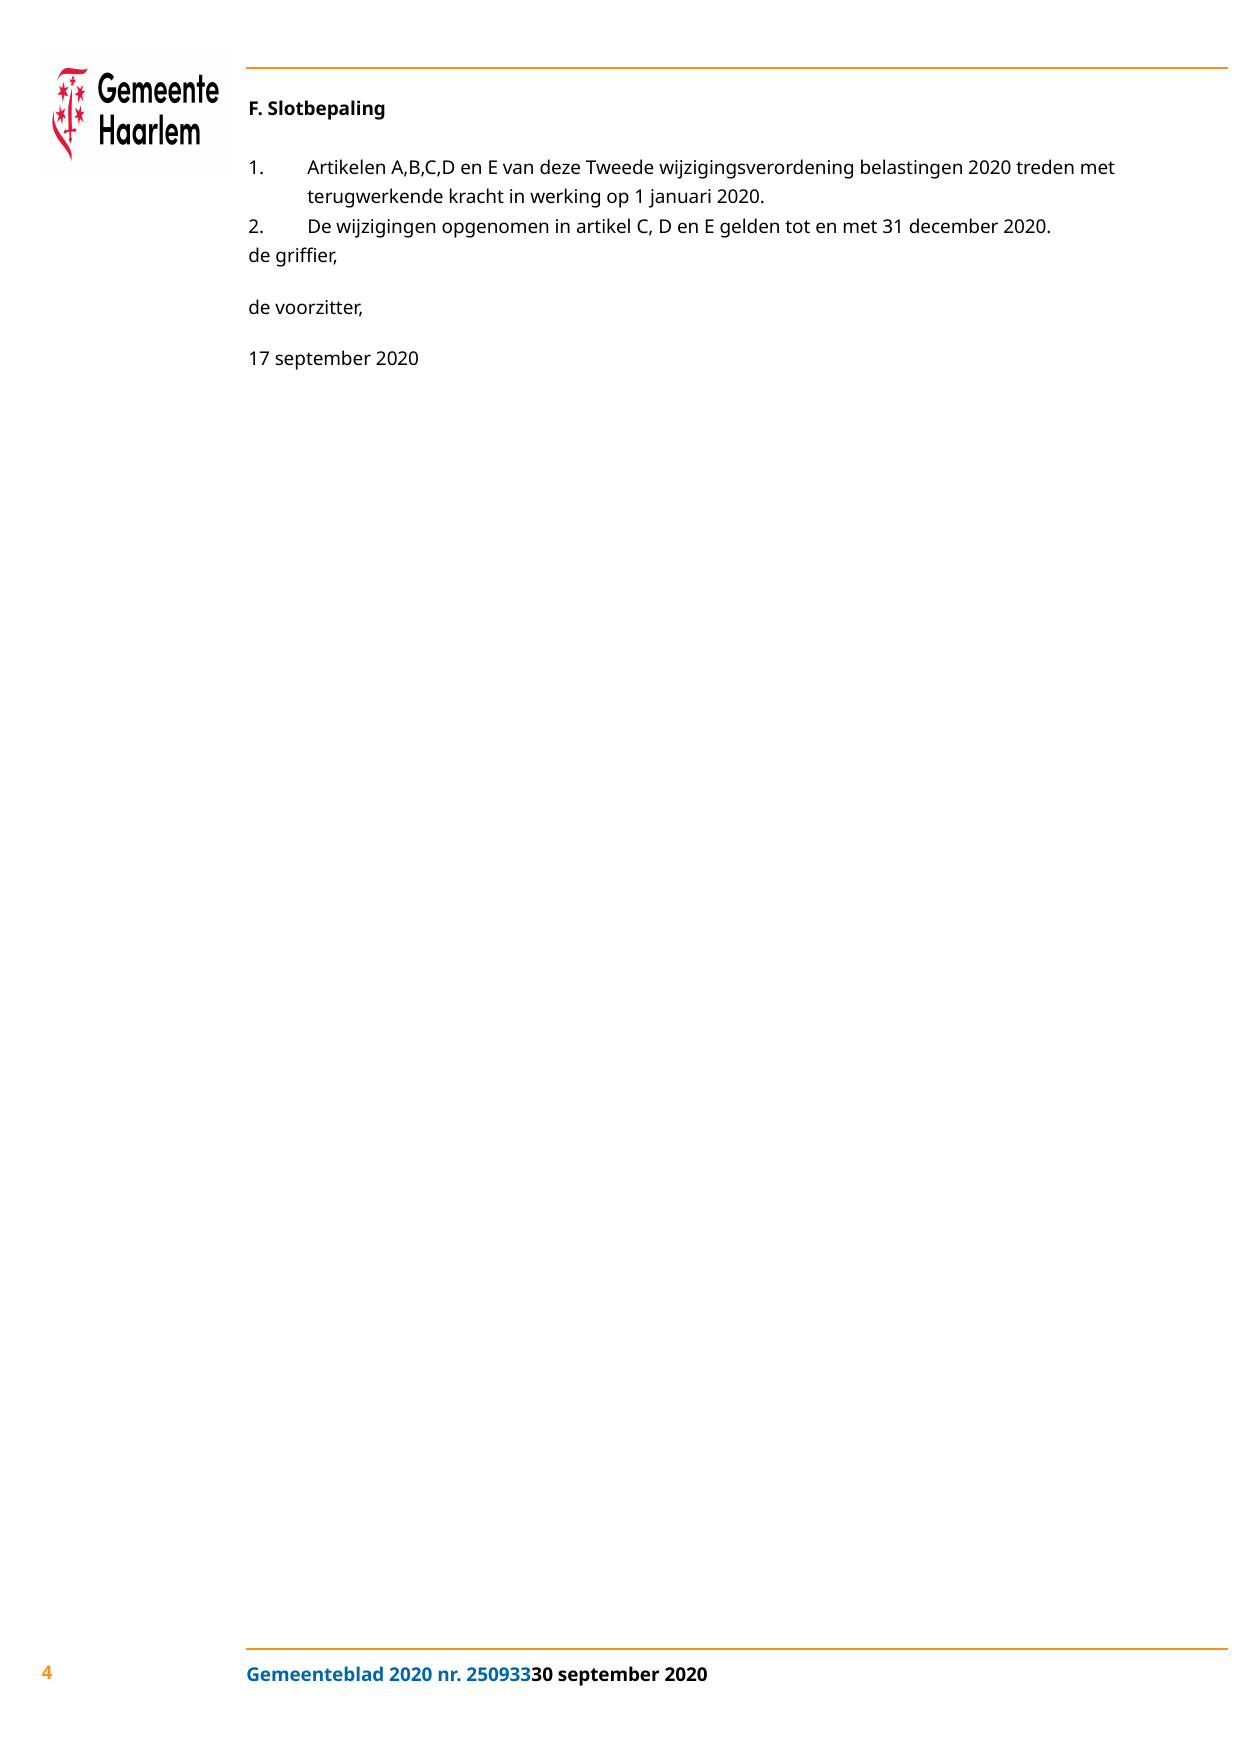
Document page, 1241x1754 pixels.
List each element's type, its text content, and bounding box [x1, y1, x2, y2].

picture [41, 47, 231, 172]
list De wijzigingen opgenomen in artikel C, D en E gelden tot en met 31 december 2020. [248, 213, 1152, 239]
text de voorzitter, [248, 294, 1152, 320]
text 17 september 2020 [248, 346, 1152, 371]
text F. Slotbepaling [248, 95, 1152, 121]
text de griffier, [248, 243, 1152, 268]
list Artikelen A,B,C,D en E van deze Tweede wijzigingsverordening belastingen 2020 treden met terugwerkende kracht in werking op 1 januari 2020. [248, 154, 1152, 209]
